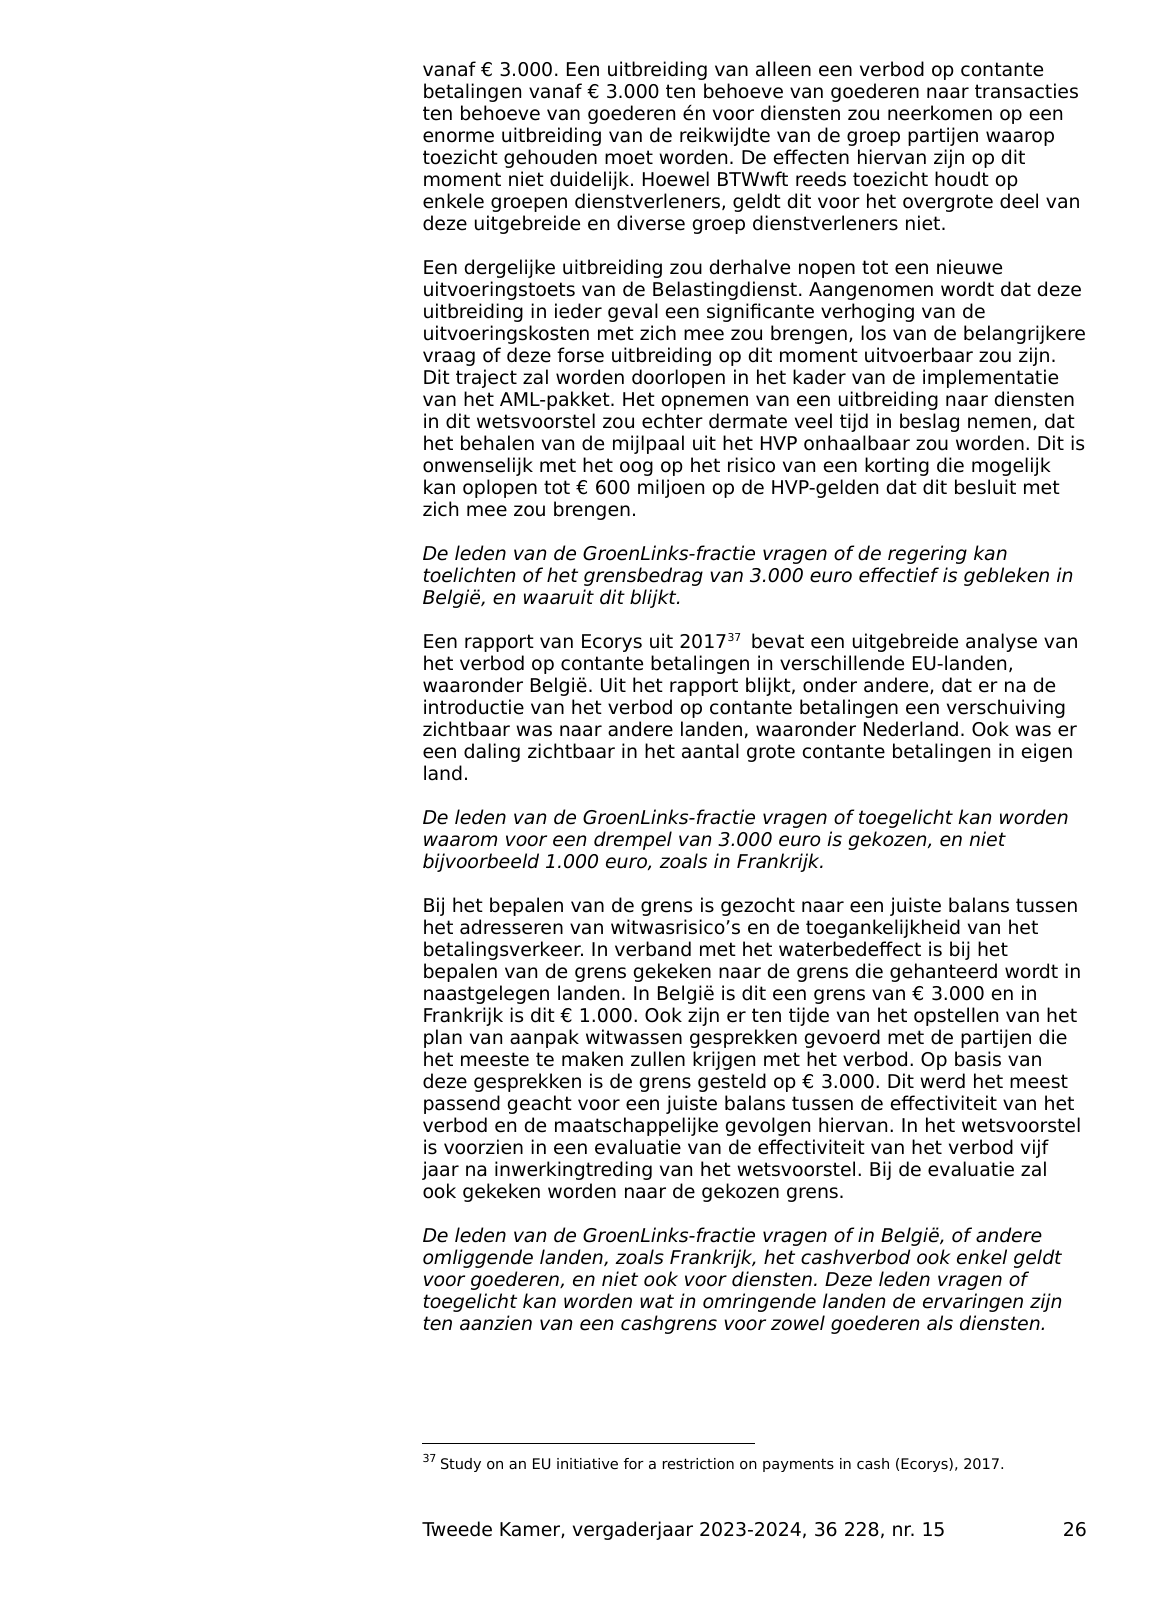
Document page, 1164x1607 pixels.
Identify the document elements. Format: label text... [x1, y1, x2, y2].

text De leden van de GroenLinks-fractie vragen of toegelicht kan worden waarom voor een drempel van 3.000 euro is gekozen, en niet bijvoorbeeld 1.000 euro, zoals in Frankrijk. [422, 807, 1087, 873]
text Study on an EU initiative for a restriction on payments in cash (Ecorys), 2017. [422, 1452, 1087, 1474]
text vanaf € 3.000. Een uitbreiding van alleen een verbod op contante betalingen vanaf € 3.000 ten behoeve van goederen naar transacties ten behoeve van goederen én voor diensten zou neerkomen op een enorme uitbreiding van de reikwijdte van de groep partijen waarop toezicht gehouden moet worden. De effecten hiervan zijn op dit moment niet duidelijk. Hoewel BTWwft reeds toezicht houdt op enkele groepen dienstverleners, geldt dit voor het overgrote deel van deze uitgebreide en diverse groep dienstverleners niet. [422, 59, 1087, 235]
text De leden van de GroenLinks-fractie vragen of in België, of andere omliggende landen, zoals Frankrijk, het cashverbod ook enkel geldt voor goederen, en niet ook voor diensten. Deze leden vragen of toegelicht kan worden wat in omringende landen de ervaringen zijn ten aanzien van een cashgrens voor zowel goederen als diensten. [422, 1225, 1087, 1335]
text Een rapport van Ecorys uit 2017 bevat een uitgebreide analyse van het verbod op contante betalingen in verschillende EU-landen, waaronder België. Uit het rapport blijkt, onder andere, dat er na de introductie van het verbod op contante betalingen een verschuiving zichtbaar was naar andere landen, waaronder Nederland. Ook was er een daling zichtbaar in het aantal grote contante betalingen in eigen land. [422, 631, 1087, 785]
text Een dergelijke uitbreiding zou derhalve nopen tot een nieuwe uitvoeringstoets van de Belastingdienst. Aangenomen wordt dat deze uitbreiding in ieder geval een significante verhoging van de uitvoeringskosten met zich mee zou brengen, los van de belangrijkere vraag of deze forse uitbreiding op dit moment uitvoerbaar zou zijn. Dit traject zal worden doorlopen in het kader van de implementatie van het AML-pakket. Het opnemen van een uitbreiding naar diensten in dit wetsvoorstel zou echter dermate veel tijd in beslag nemen, dat het behalen van de mijlpaal uit het HVP onhaalbaar zou worden. Dit is onwenselijk met het oog op het risico van een korting die mogelijk kan oplopen tot € 600 miljoen op de HVP-gelden dat dit besluit met zich mee zou brengen. [422, 257, 1087, 521]
text Bij het bepalen van de grens is gezocht naar een juiste balans tussen het adresseren van witwasrisico’s en de toegankelijkheid van het betalingsverkeer. In verband met het waterbedeffect is bij het bepalen van de grens gekeken naar de grens die gehanteerd wordt in naastgelegen landen. In België is dit een grens van € 3.000 en in Frankrijk is dit € 1.000. Ook zijn er ten tijde van het opstellen van het plan van aanpak witwassen gesprekken gevoerd met de partijen die het meeste te maken zullen krijgen met het verbod. Op basis van deze gesprekken is de grens gesteld op € 3.000. Dit werd het meest passend geacht voor een juiste balans tussen de effectiviteit van het verbod en de maatschappelijke gevolgen hiervan. In het wetsvoorstel is voorzien in een evaluatie van de effectiviteit van het verbod vijf jaar na inwerkingtreding van het wetsvoorstel. Bij de evaluatie zal ook gekeken worden naar de gekozen grens. [422, 895, 1087, 1203]
text De leden van de GroenLinks-fractie vragen of de regering kan toelichten of het grensbedrag van 3.000 euro effectief is gebleken in België, en waaruit dit blijkt. [422, 543, 1087, 609]
